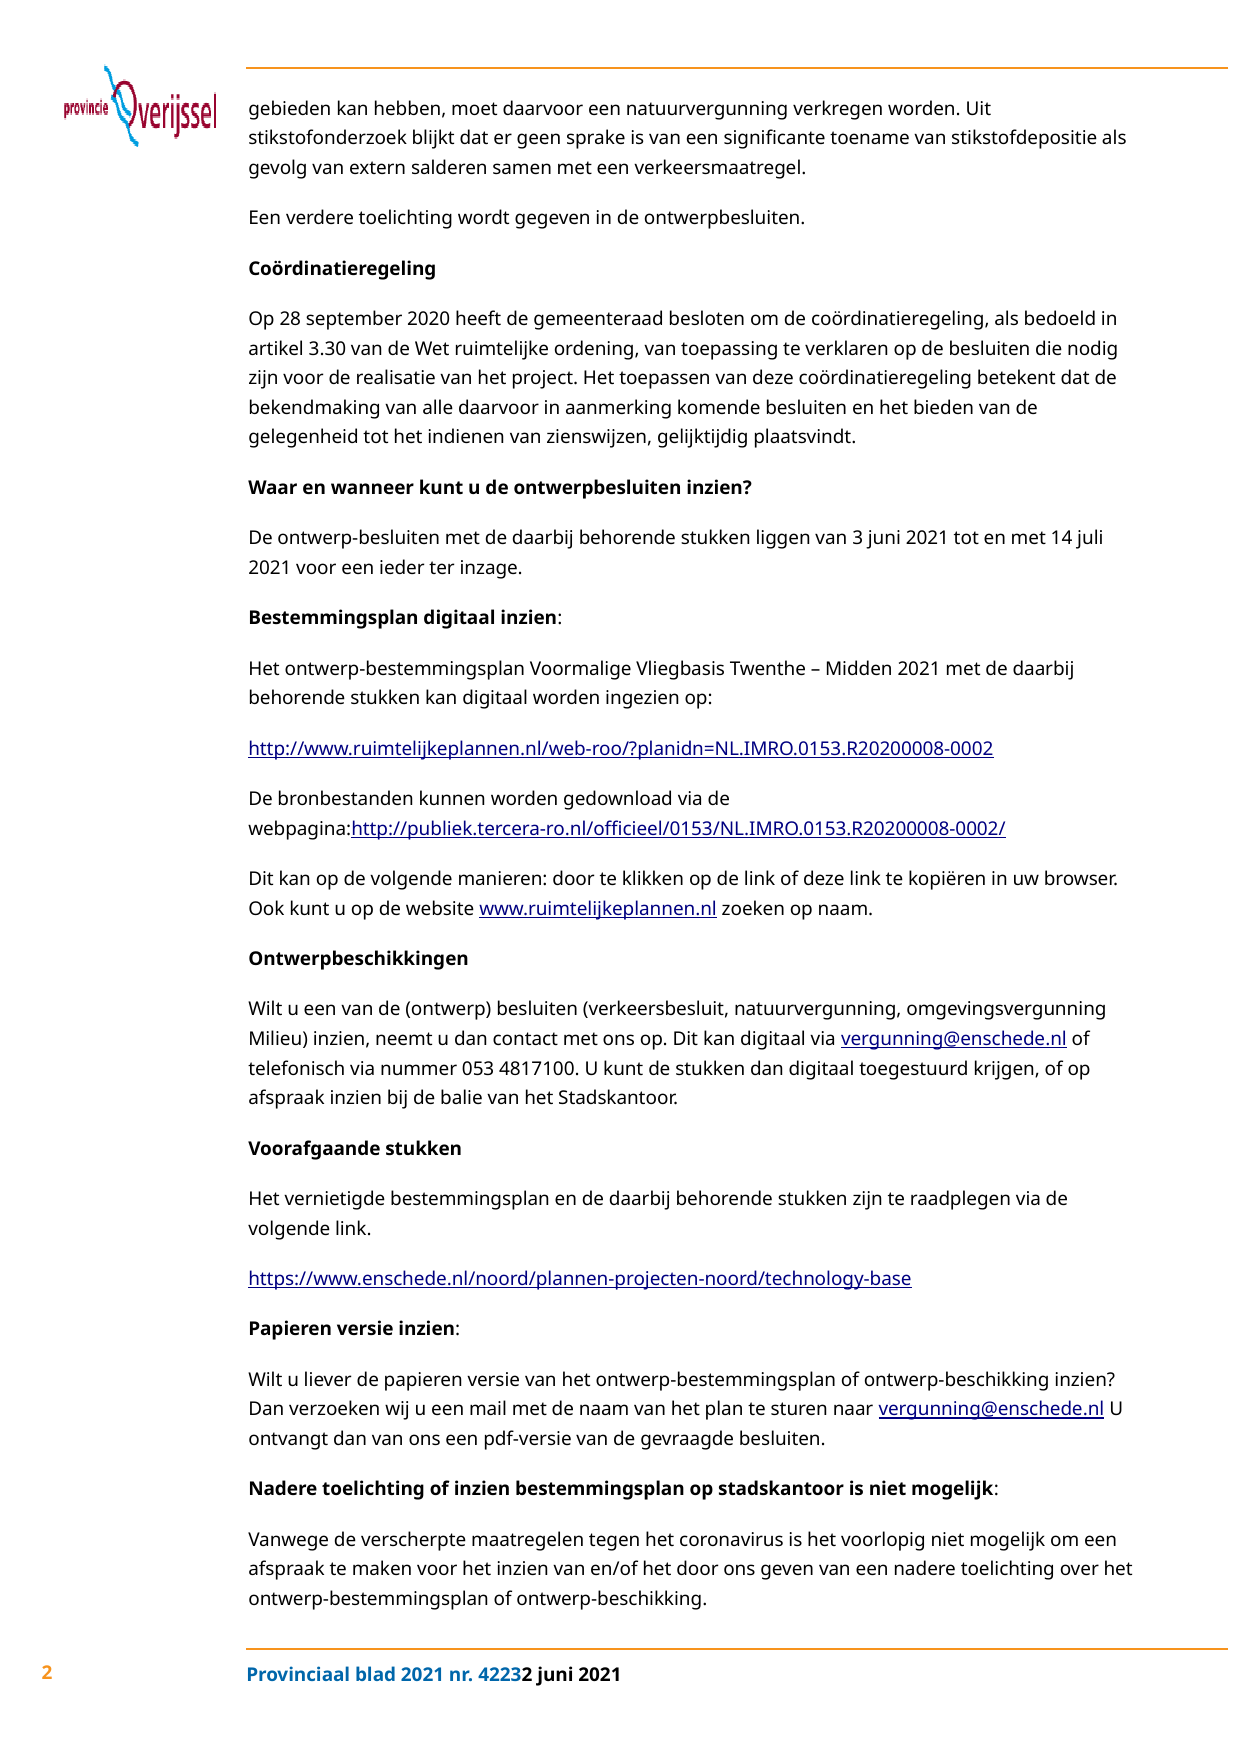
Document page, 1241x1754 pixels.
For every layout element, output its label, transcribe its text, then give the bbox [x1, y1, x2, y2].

picture [41, 47, 231, 172]
text Het vernietigde bestemmingsplan en de daarbij behorende stukken zijn te raadplegen via de volgende link. [248, 1185, 1152, 1241]
text Wilt u een van de (ontwerp) besluiten (verkeersbesluit, natuurvergunning, omgevingsvergunning Milieu) inzien, neemt u dan contact met ons op. Dit kan digitaal via vergunning@enschede.nl of telefonisch via nummer 053 4817100. U kunt de stukken dan digitaal toegestuurd krijgen, of op afspraak inzien bij de balie van het Stadskantoor. [248, 996, 1152, 1110]
text Papieren versie inzien: [248, 1316, 1152, 1341]
text http://www.ruimtelijkeplannen.nl/web-roo/?planidn=NL.IMRO.0153.R20200008-0002 [248, 735, 1152, 761]
text Nadere toelichting of inzien bestemmingsplan op stadskantoor is niet mogelijk: [248, 1476, 1152, 1501]
text Vanwege de verscherpte maatregelen tegen het coronavirus is het voorlopig niet mogelijk om een afspraak te maken voor het inzien van en/of het door ons geven van een nadere toelichting over het ontwerp-bestemmingsplan of ontwerp-beschikking. [248, 1526, 1152, 1611]
text gebieden kan hebben, moet daarvoor een natuurvergunning verkregen worden. Uit stikstofonderzoek blijkt dat er geen sprake is van een significante toename van stikstofdepositie als gevolg van extern salderen samen met een verkeersmaatregel. [248, 95, 1152, 180]
text Een verdere toelichting wordt gegeven in de ontwerpbesluiten. [248, 204, 1152, 230]
text Waar en wanneer kunt u de ontwerpbesluiten inzien? [248, 474, 1152, 500]
text Op 28 september 2020 heeft de gemeenteraad besloten om de coördinatieregeling, als bedoeld in artikel 3.30 van de Wet ruimtelijke ordening, van toepassing te verklaren op de besluiten die nodig zijn voor de realisatie van het project. Het toepassen van deze coördinatieregeling betekent dat de bekendmaking van alle daarvoor in aanmerking komende besluiten en het bieden van de gelegenheid tot het indienen van zienswijzen, gelijktijdig plaatsvindt. [248, 305, 1152, 449]
text Voorafgaande stukken [248, 1135, 1152, 1161]
text De ontwerp-besluiten met de daarbij behorende stukken liggen van 3 juni 2021 tot en met 14 juli 2021 voor een ieder ter inzage. [248, 524, 1152, 580]
text Bestemmingsplan digitaal inzien: [248, 604, 1152, 630]
text Ontwerpbeschikkingen [248, 945, 1152, 971]
text https://www.enschede.nl/noord/plannen-projecten-noord/technology-base [248, 1265, 1152, 1291]
text Het ontwerp-bestemmingsplan Voormalige Vliegbasis Twenthe – Midden 2021 met de daarbij behorende stukken kan digitaal worden ingezien op: [248, 655, 1152, 710]
text De bronbestanden kunnen worden gedownload via de webpagina:http://publiek.tercera-ro.nl/officieel/0153/NL.IMRO.0153.R20200008-0002/ [248, 785, 1152, 841]
text Dit kan op de volgende manieren: door te klikken op de link of deze link te kopiëren in uw browser. Ook kunt u op de website www.ruimtelijkeplannen.nl zoeken op naam. [248, 865, 1152, 921]
text Coördinatieregeling [248, 255, 1152, 281]
text Wilt u liever de papieren versie van het ontwerp-bestemmingsplan of ontwerp-beschikking inzien? Dan verzoeken wij u een mail met de naam van het plan te sturen naar vergunning@enschede.nl U ontvangt dan van ons een pdf-versie van de gevraagde besluiten. [248, 1366, 1152, 1451]
